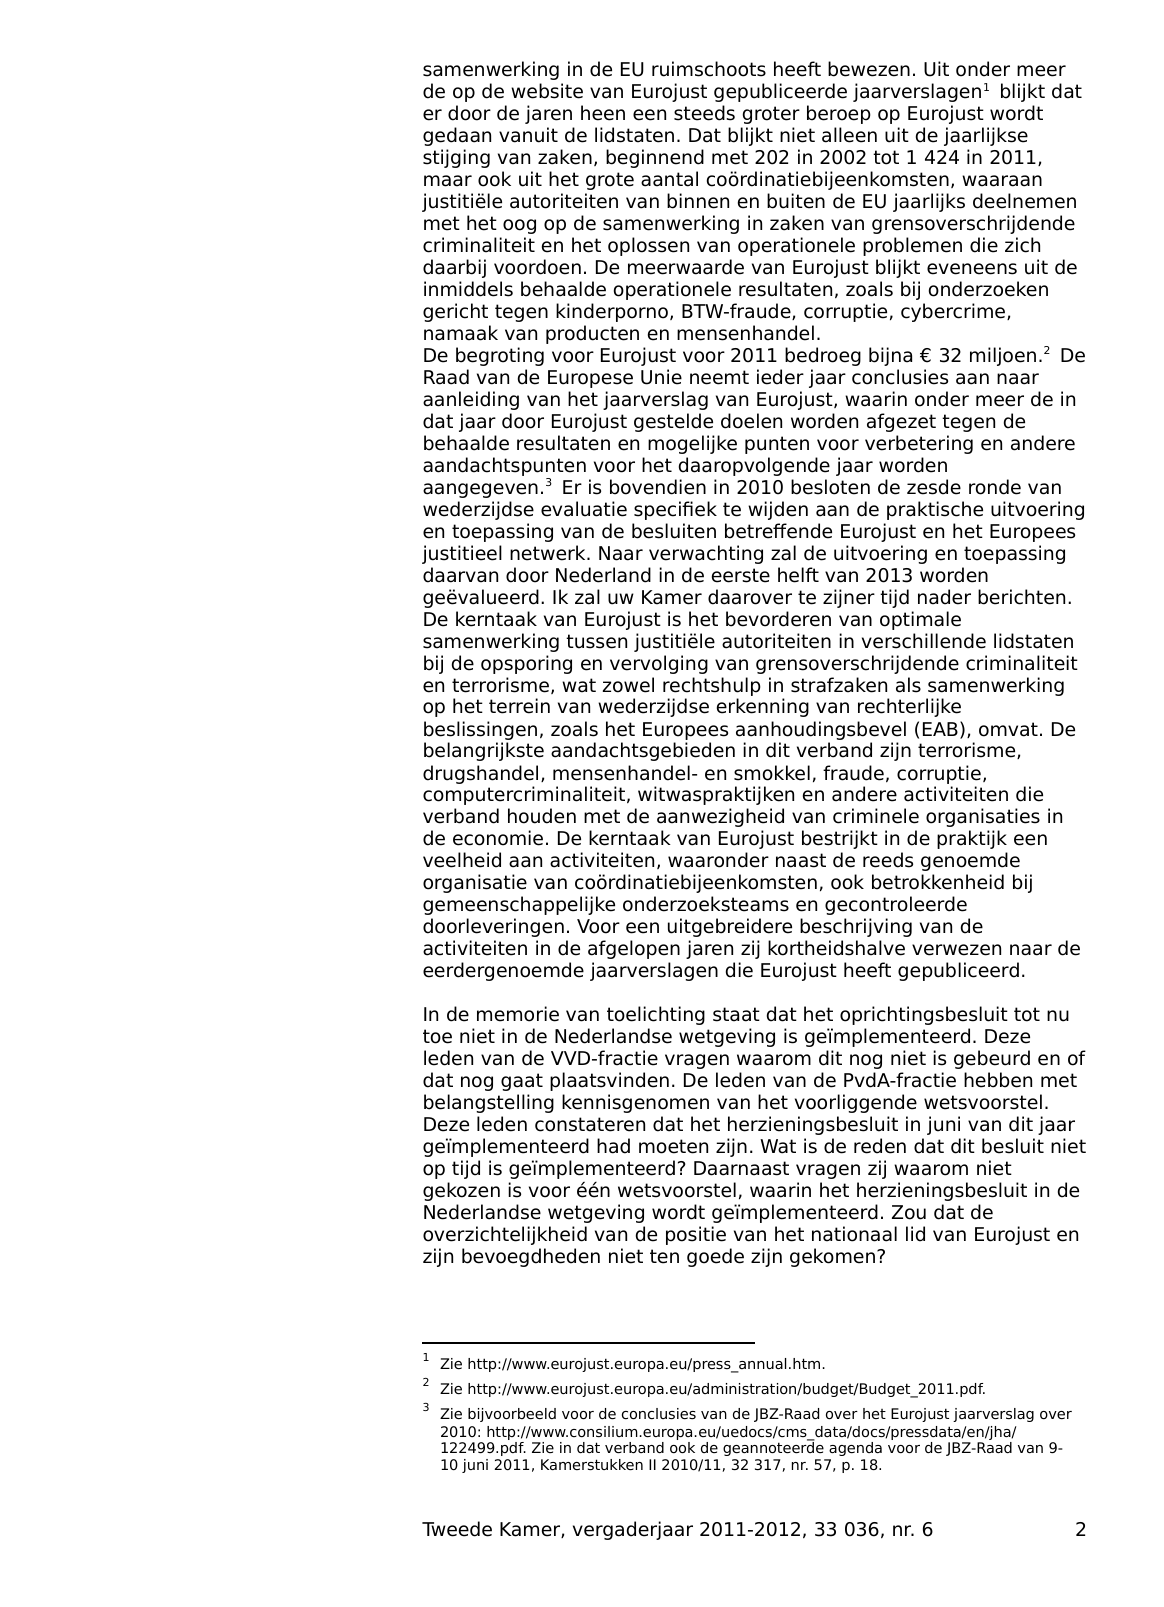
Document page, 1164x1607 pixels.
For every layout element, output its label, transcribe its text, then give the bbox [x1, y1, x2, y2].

text Zie http://www.eurojust.europa.eu/press_annual.htm. [422, 1352, 1087, 1374]
text De kerntaak van Eurojust is het bevorderen van optimale samenwerking tussen justitiële autoriteiten in verschillende lidstaten bij de opsporing en vervolging van grensoverschrijdende criminaliteit en terrorisme, wat zowel rechtshulp in strafzaken als samenwerking op het terrein van wederzijdse erkenning van rechterlijke beslissingen, zoals het Europees aanhoudingsbevel (EAB), omvat. De belangrijkste aandachtsgebieden in dit verband zijn terrorisme, drugshandel, mensenhandel- en smokkel, fraude, corruptie, computercriminaliteit, witwaspraktijken en andere activiteiten die verband houden met de aanwezigheid van criminele organisaties in de economie. De kerntaak van Eurojust bestrijkt in de praktijk een veelheid aan activiteiten, waaronder naast de reeds genoemde organisatie van coördinatiebijeenkomsten, ook betrokkenheid bij gemeenschappelijke onderzoeksteams en gecontroleerde doorleveringen. Voor een uitgebreidere beschrijving van de activiteiten in de afgelopen jaren zij kortheidshalve verwezen naar de eerdergenoemde jaarverslagen die Eurojust heeft gepubliceerd. [422, 608, 1087, 982]
text In de memorie van toelichting staat dat het oprichtingsbesluit tot nu toe niet in de Nederlandse wetgeving is geïmplementeerd. Deze leden van de VVD-fractie vragen waarom dit nog niet is gebeurd en of dat nog gaat plaatsvinden. De leden van de PvdA-fractie hebben met belangstelling kennisgenomen van het voorliggende wetsvoorstel. Deze leden constateren dat het herzieningsbesluit in juni van dit jaar geïmplementeerd had moeten zijn. Wat is de reden dat dit besluit niet op tijd is geïmplementeerd? Daarnaast vragen zij waarom niet gekozen is voor één wetsvoorstel, waarin het herzieningsbesluit in de Nederlandse wetgeving wordt geïmplementeerd. Zou dat de overzichtelijkheid van de positie van het nationaal lid van Eurojust en zijn bevoegdheden niet ten goede zijn gekomen? [422, 1004, 1087, 1268]
text samenwerking in de EU ruimschoots heeft bewezen. Uit onder meer de op de website van Eurojust gepubliceerde jaarverslagen blijkt dat er door de jaren heen een steeds groter beroep op Eurojust wordt gedaan vanuit de lidstaten. Dat blijkt niet alleen uit de jaarlijkse stijging van zaken, beginnend met 202 in 2002 tot 1 424 in 2011, maar ook uit het grote aantal coördinatiebijeenkomsten, waaraan justitiële autoriteiten van binnen en buiten de EU jaarlijks deelnemen met het oog op de samenwerking in zaken van grensoverschrijdende criminaliteit en het oplossen van operationele problemen die zich daarbij voordoen. De meerwaarde van Eurojust blijkt eveneens uit de inmiddels behaalde operationele resultaten, zoals bij onderzoeken gericht tegen kinderporno, BTW-fraude, corruptie, cybercrime, namaak van producten en mensenhandel. [422, 59, 1087, 345]
text Zie http://www.eurojust.europa.eu/administration/budget/Budget_2011.pdf. [422, 1377, 1087, 1399]
text Zie bijvoorbeeld voor de conclusies van de JBZ-Raad over het Eurojust jaarverslag over 2010: http://www.consilium.europa.eu/uedocs/cms_data/docs/pressdata/en/jha/122499.pdf. Zie in dat verband ook de geannoteerde agenda voor de JBZ-Raad van 9-10 juni 2011, Kamerstukken II 2010/11, 32 317, nr. 57, p. 18. [422, 1402, 1087, 1474]
text De begroting voor Eurojust voor 2011 bedroeg bijna € 32 miljoen. De Raad van de Europese Unie neemt ieder jaar conclusies aan naar aanleiding van het jaarverslag van Eurojust, waarin onder meer de in dat jaar door Eurojust gestelde doelen worden afgezet tegen de behaalde resultaten en mogelijke punten voor verbetering en andere aandachtspunten voor het daaropvolgende jaar worden aangegeven. Er is bovendien in 2010 besloten de zesde ronde van wederzijdse evaluatie specifiek te wijden aan de praktische uitvoering en toepassing van de besluiten betreffende Eurojust en het Europees justitieel netwerk. Naar verwachting zal de uitvoering en toepassing daarvan door Nederland in de eerste helft van 2013 worden geëvalueerd. Ik zal uw Kamer daarover te zijner tijd nader berichten. [422, 345, 1087, 608]
